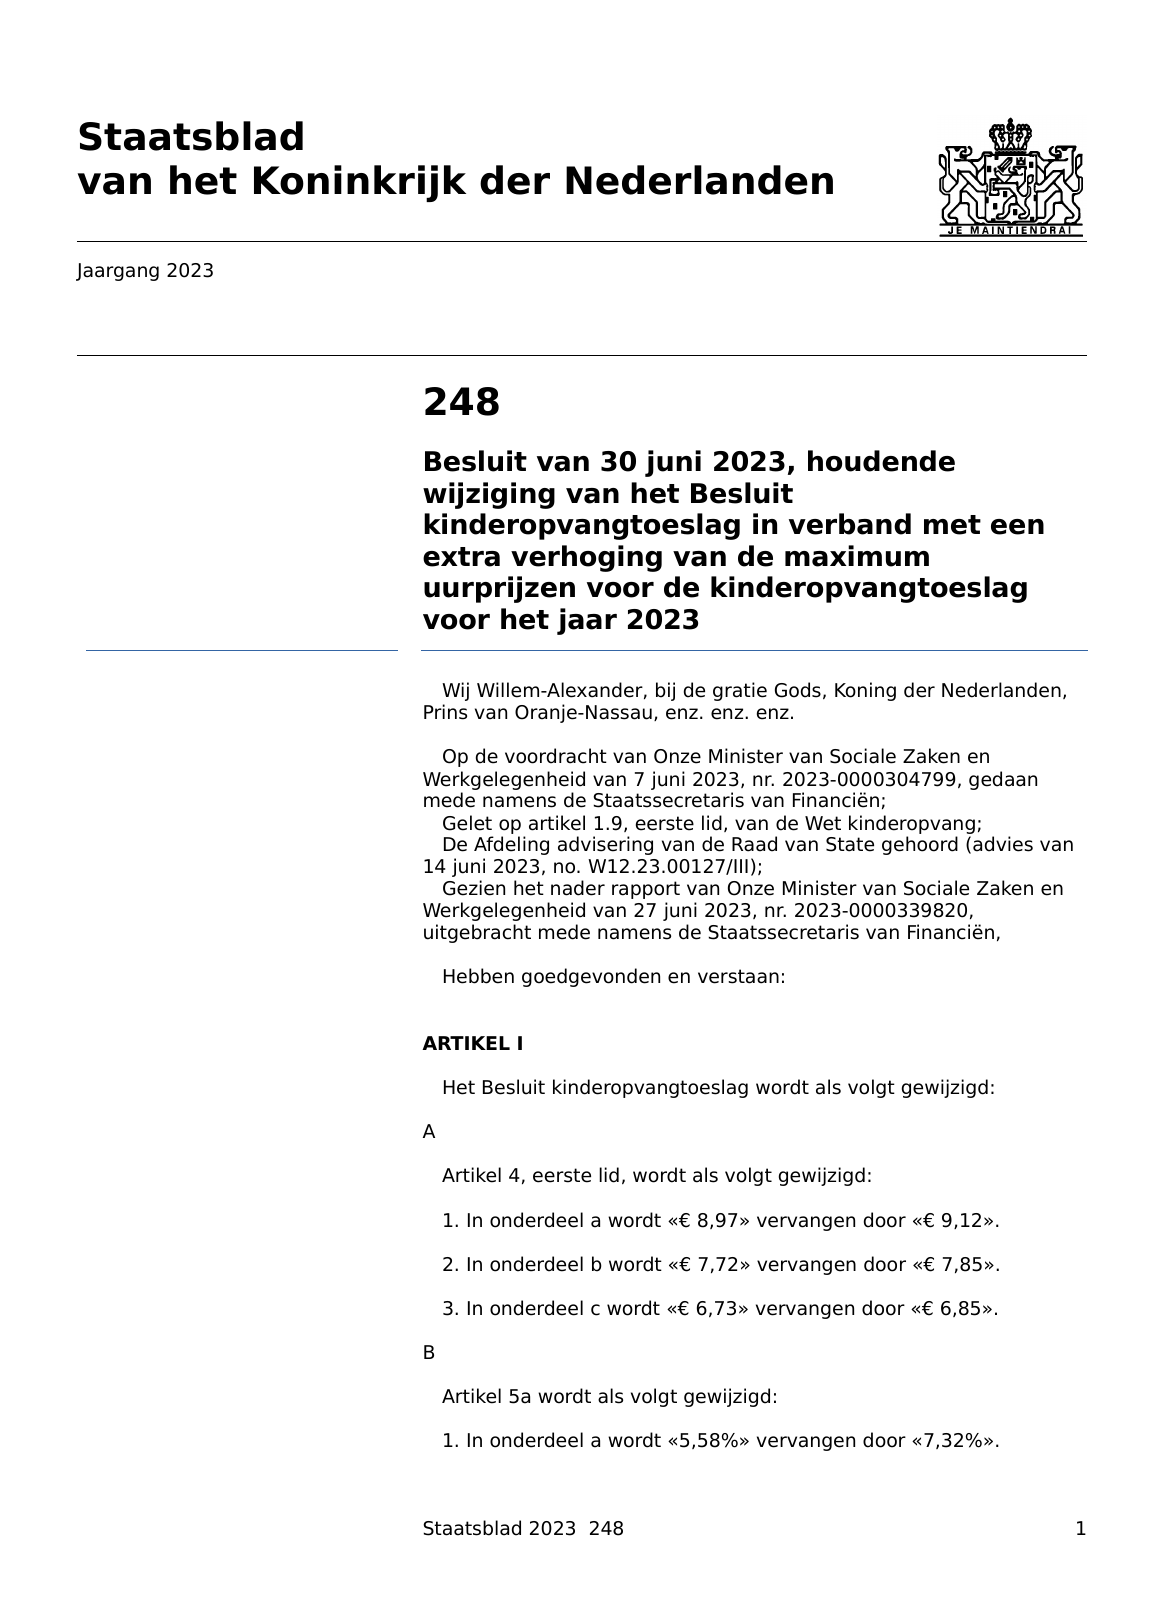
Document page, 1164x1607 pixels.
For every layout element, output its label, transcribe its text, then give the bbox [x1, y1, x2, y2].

text Artikel 5a wordt als volgt gewijzigd: [422, 1386, 1087, 1408]
text Op de voordracht van Onze Minister van Sociale Zaken en Werkgelegenheid van 7 juni 2023, nr. 2023-0000304799, gedaan mede namens de Staatssecretaris van Financiën; [422, 746, 1087, 812]
text B [422, 1342, 1087, 1364]
table_cell Jaargang 2023 [77, 242, 1087, 355]
text Gezien het nader rapport van Onze Minister van Sociale Zaken en Werkgelegenheid van 27 juni 2023, nr. 2023-0000339820, uitgebracht mede namens de Staatssecretaris van Financiën, [422, 878, 1087, 944]
subtitle 248 [422, 381, 1087, 424]
picture [936, 115, 1087, 240]
text De Afdeling advisering van de Raad van State gehoord (advies van 14 juni 2023, no. W12.23.00127/III); [422, 834, 1087, 878]
table_header [886, 100, 1087, 241]
text Wij Willem-Alexander, bij de gratie Gods, Koning der Nederlanden, Prins van Oranje-Nassau, enz. enz. enz. [422, 680, 1087, 724]
text 3. In onderdeel c wordt «€ 6,73» vervangen door «€ 6,85». [422, 1298, 1087, 1320]
text 1. In onderdeel a wordt «5,58%» vervangen door «7,32%». [422, 1430, 1087, 1452]
text 2. In onderdeel b wordt «€ 7,72» vervangen door «€ 7,85». [422, 1254, 1087, 1276]
text Hebben goedgevonden en verstaan: [422, 966, 1087, 988]
text Gelet op artikel 1.9, eerste lid, van de Wet kinderopvang; [422, 812, 1087, 834]
text A [422, 1121, 1087, 1143]
text 1. In onderdeel a wordt «€ 8,97» vervangen door «€ 9,12». [422, 1209, 1087, 1231]
subtitle ARTIKEL I [422, 1033, 1087, 1055]
text Artikel 4, eerste lid, wordt als volgt gewijzigd: [422, 1165, 1087, 1187]
table_header Staatsblad van het Koninkrijk der Nederlanden [77, 100, 886, 241]
text Het Besluit kinderopvangtoeslag wordt als volgt gewijzigd: [422, 1077, 1087, 1099]
text Besluit van 30 juni 2023, houdende wijziging van het Besluit kinderopvangtoeslag in verband met een extra verhoging van de maximum uurprijzen voor de kinderopvangtoeslag voor het jaar 2023 [422, 447, 1087, 636]
